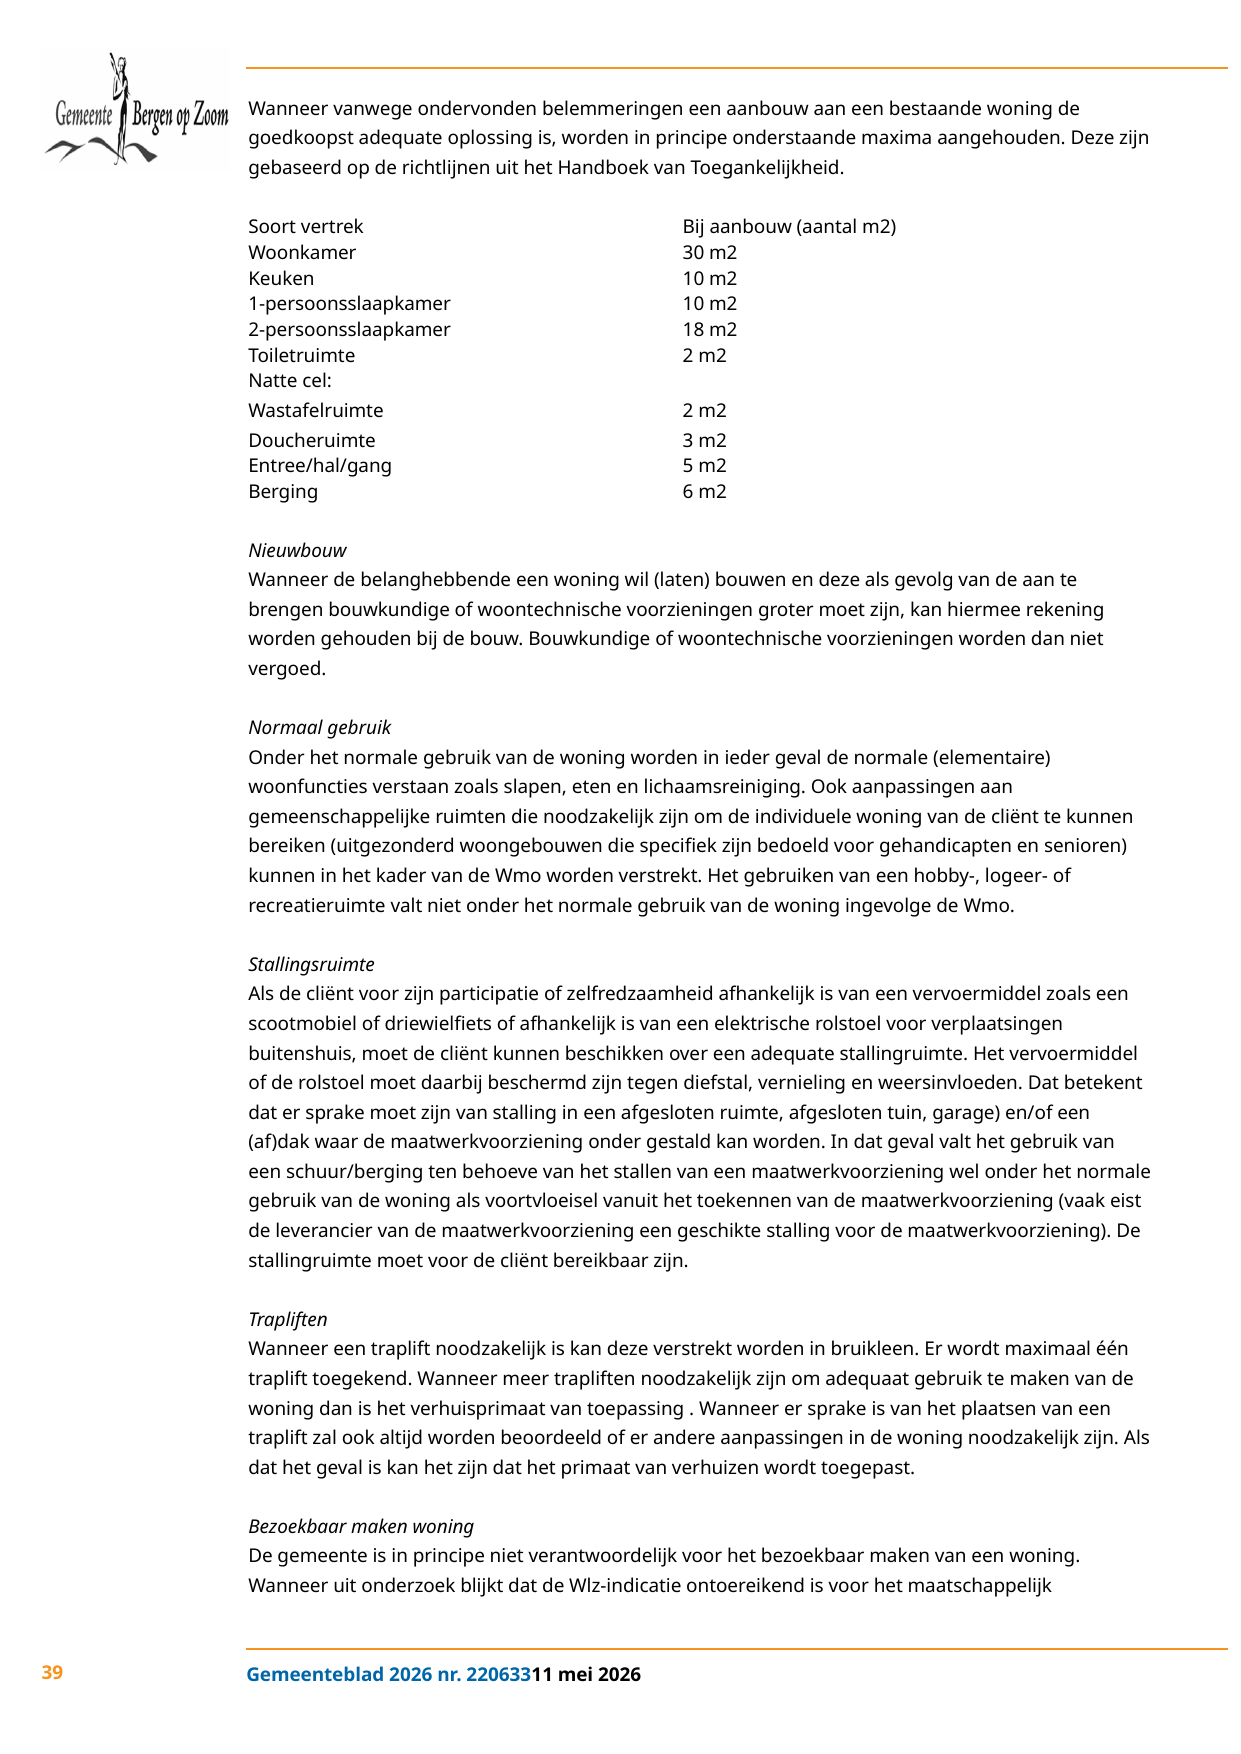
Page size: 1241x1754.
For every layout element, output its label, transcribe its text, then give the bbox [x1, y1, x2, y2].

table_header Bij aanbouw (aantal m2) [683, 213, 1152, 239]
table_cell 18 m2 [683, 316, 1152, 342]
table_cell Natte cel: Wastafelruimte Doucheruimte [248, 368, 682, 452]
picture [41, 47, 231, 172]
table_cell 30 m2 [683, 239, 1152, 265]
table_cell 2 m2 [683, 342, 1152, 368]
text Wanneer de belanghebbende een woning wil (laten) bouwen en deze als gevolg van de aan te brengen bouwkundige of woontechnische voorzieningen groter moet zijn, kan hiermee rekening worden gehouden bij de bouw. Bouwkundige of woontechnische voorzieningen worden dan niet vergoed. [248, 566, 1152, 681]
text De gemeente is in principe niet verantwoordelijk voor het bezoekbaar maken van een woning. Wanneer uit onderzoek blijkt dat de Wlz-indicatie ontoereikend is voor het maatschappelijk [248, 1543, 1152, 1598]
text Als de cliënt voor zijn participatie of zelfredzaamheid afhankelijk is van een vervoermiddel zoals een scootmobiel of driewielfiets of afhankelijk is van een elektrische rolstoel voor verplaatsingen buitenshuis, moet de cliënt kunnen beschikken over een adequate stallingruimte. Het vervoermiddel of de rolstoel moet daarbij beschermd zijn tegen diefstal, vernieling en weersinvloeden. Dat betekent dat er sprake moet zijn van stalling in een afgesloten ruimte, afgesloten tuin, garage) en/of een (af)dak waar de maatwerkvoorziening onder gestald kan worden. In dat geval valt het gebruik van een schuur/berging ten behoeve van het stallen van een maatwerkvoorziening wel onder het normale gebruik van de woning als voortvloeisel vanuit het toekennen van de maatwerkvoorziening (vaak eist de leverancier van de maatwerkvoorziening een geschikte stalling voor de maatwerkvoorziening). De stallingruimte moet voor de cliënt bereikbaar zijn. [248, 981, 1152, 1272]
text Bezoekbaar maken woning [248, 1513, 1152, 1539]
table_cell 1-persoonsslaapkamer [248, 290, 682, 316]
table_cell 10 m2 [683, 290, 1152, 316]
text Stallingsruimte [248, 951, 1152, 977]
table_cell 5 m2 [683, 453, 1152, 478]
table_cell 10 m2 [683, 265, 1152, 290]
table_cell 6 m2 [683, 478, 1152, 504]
table_cell Entree/hal/gang [248, 453, 682, 478]
table_cell Berging [248, 478, 682, 504]
table_cell 2 m2 3 m2 [683, 368, 1152, 452]
table_cell Keuken [248, 265, 682, 290]
table_cell Woonkamer [248, 239, 682, 265]
table_cell Toiletruimte [248, 342, 682, 368]
table_header Soort vertrek [248, 213, 682, 239]
text Trapliften [248, 1306, 1152, 1332]
text Wanneer een traplift noodzakelijk is kan deze verstrekt worden in bruikleen. Er wordt maximaal één traplift toegekend. Wanneer meer trapliften noodzakelijk zijn om adequaat gebruik te maken van de woning dan is het verhuisprimaat van toepassing . Wanneer er sprake is van het plaatsen van een traplift zal ook altijd worden beoordeeld of er andere aanpassingen in de woning noodzakelijk zijn. Als dat het geval is kan het zijn dat het primaat van verhuizen wordt toegepast. [248, 1336, 1152, 1479]
text Nieuwbouw [248, 537, 1152, 562]
text Wanneer vanwege ondervonden belemmeringen een aanbouw aan een bestaande woning de goedkoopst adequate oplossing is, worden in principe onderstaande maxima aangehouden. Deze zijn gebaseerd op de richtlijnen uit het Handboek van Toegankelijkheid. [248, 95, 1152, 180]
table_cell 2-persoonsslaapkamer [248, 316, 682, 342]
text Onder het normale gebruik van de woning worden in ieder geval de normale (elementaire) woonfuncties verstaan zoals slapen, eten en lichaamsreiniging. Ook aanpassingen aan gemeenschappelijke ruimten die noodzakelijk zijn om de individuele woning van de cliënt te kunnen bereiken (uitgezonderd woongebouwen die specifiek zijn bedoeld voor gehandicapten en senioren) kunnen in het kader van de Wmo worden verstrekt. Het gebruiken van een hobby-, logeer- of recreatieruimte valt niet onder het normale gebruik van de woning ingevolge de Wmo. [248, 744, 1152, 917]
text Normaal gebruik [248, 714, 1152, 740]
